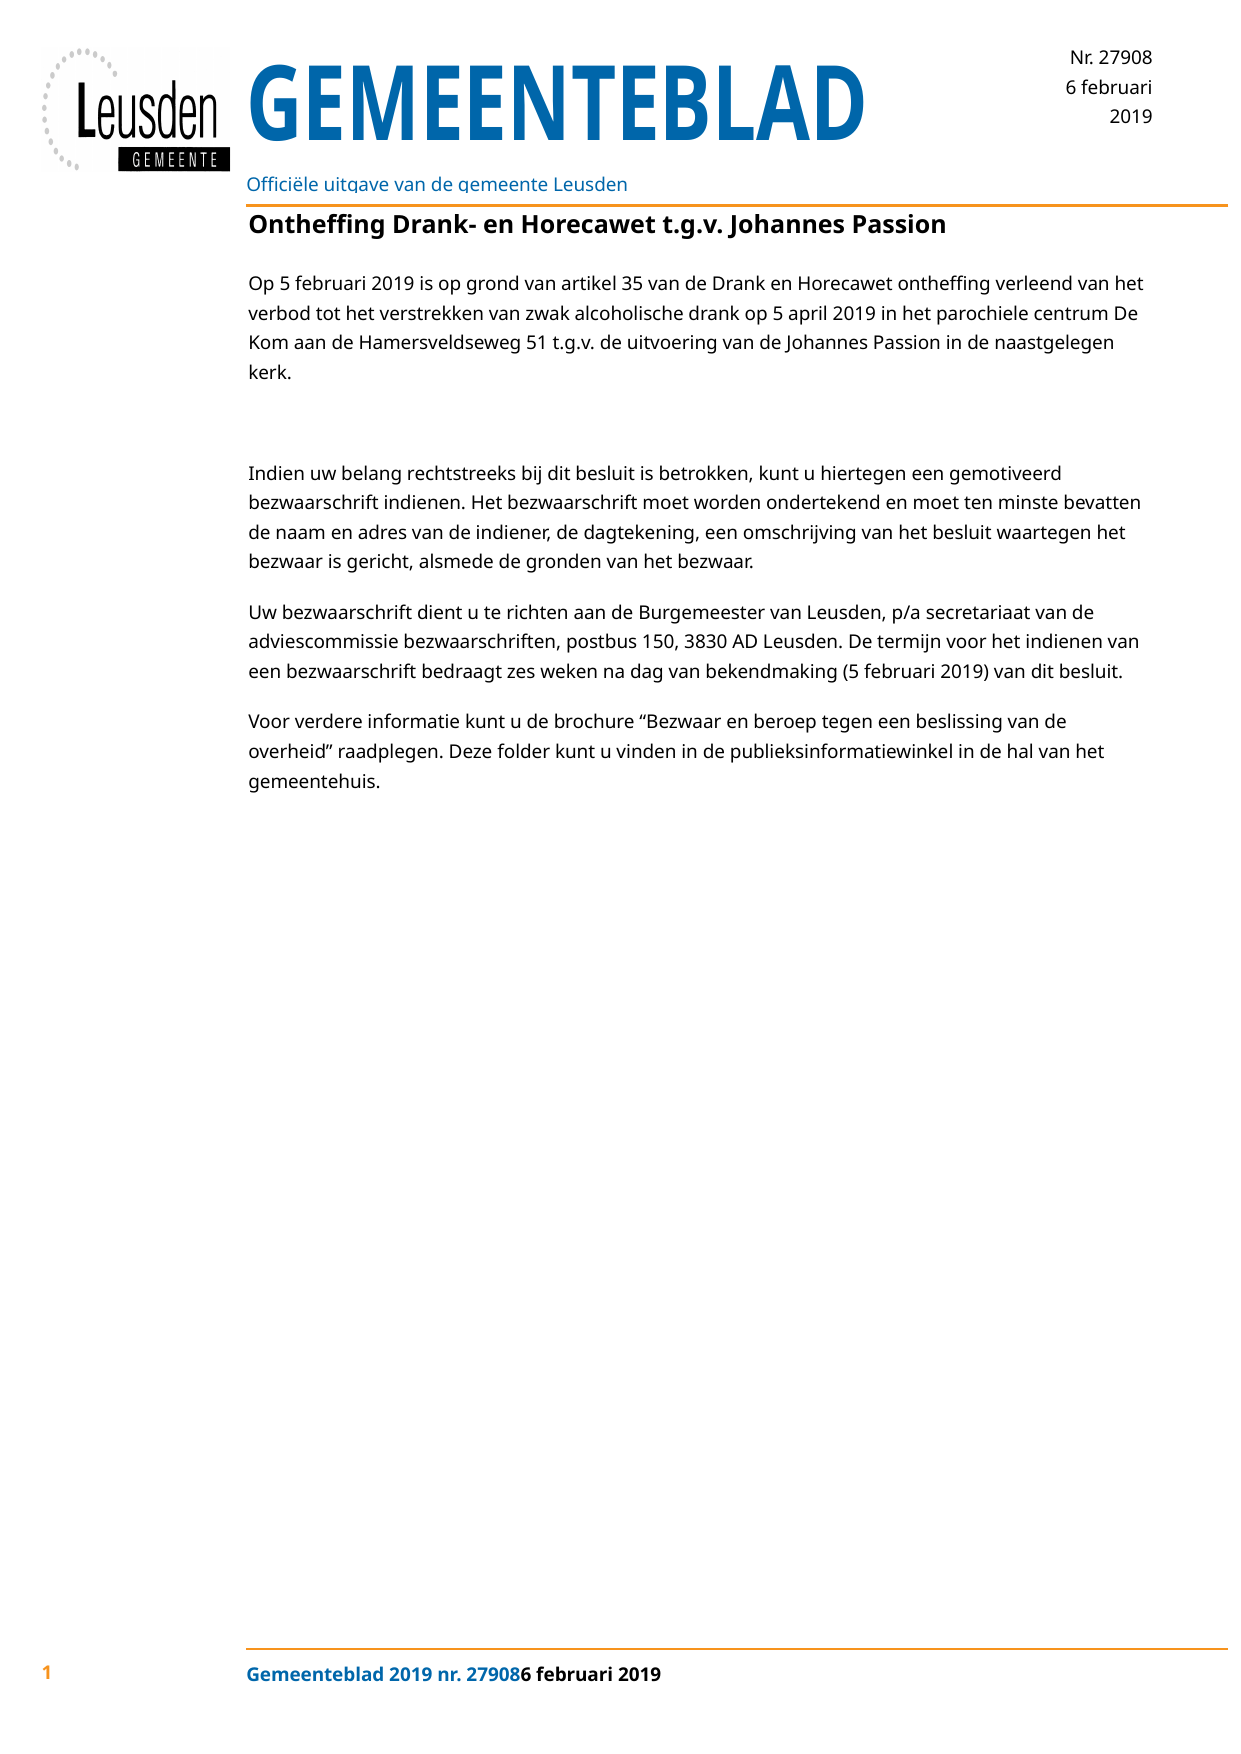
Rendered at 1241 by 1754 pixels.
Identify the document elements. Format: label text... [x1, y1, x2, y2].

text Indien uw belang rechtstreeks bij dit besluit is betrokken, kunt u hiertegen een gemotiveerd bezwaarschrift indienen. Het bezwaarschrift moet worden ondertekend en moet ten minste bevatten de naam en adres van de indiener, de dagtekening, een omschrijving van het besluit waartegen het bezwaar is gericht, alsmede de gronden van het bezwaar. [248, 460, 1152, 574]
text Op 5 februari 2019 is op grond van artikel 35 van de Drank en Horecawet ontheffing verleend van het verbod tot het verstrekken van zwak alcoholische drank op 5 april 2019 in het parochiele centrum De Kom aan de Hamersveldseweg 51 t.g.v. de uitvoering van de Johannes Passion in de naastgelegen kerk. [248, 270, 1152, 385]
text Voor verdere informatie kunt u de brochure “Bezwaar en beroep tegen een beslissing van de overheid” raadplegen. Deze folder kunt u vinden in de publieksinformatiewinkel in de hal van het gemeentehuis. [248, 709, 1152, 793]
picture [41, 47, 231, 172]
text Uw bezwaarschrift dient u te richten aan de Burgemeester van Leusden, p/a secretariaat van de adviescommissie bezwaarschriften, postbus 150, 3830 AD Leusden. De termijn voor het indienen van een bezwaarschrift bedraagt zes weken na dag van bekendmaking (5 februari 2019) van dit besluit. [248, 599, 1152, 684]
text Ontheffing Drank- en Horecawet t.g.v. Johannes Passion [248, 207, 1152, 241]
